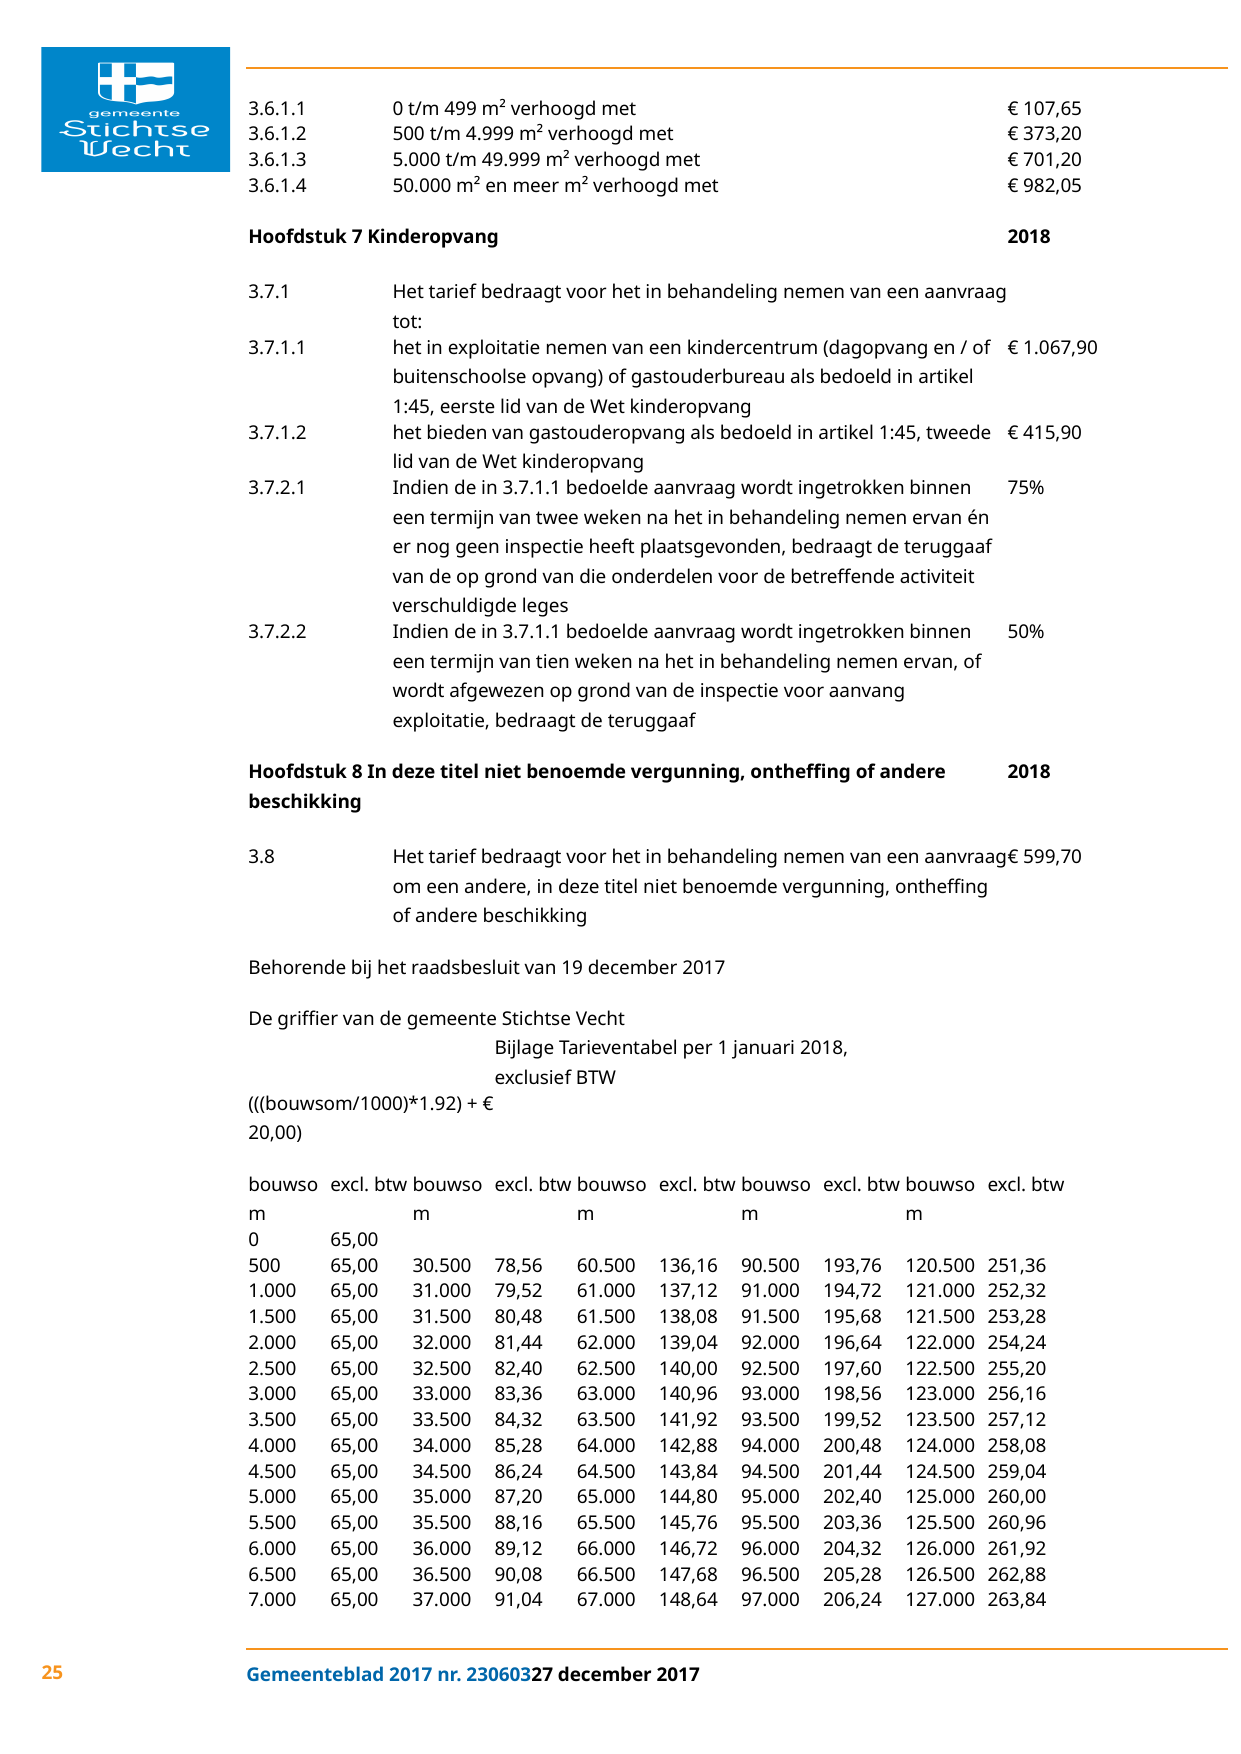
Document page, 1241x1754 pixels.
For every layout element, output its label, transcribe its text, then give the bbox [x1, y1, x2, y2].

table_cell 35.500 [412, 1509, 494, 1535]
table_cell 3.500 [248, 1406, 330, 1432]
table_cell [823, 1145, 905, 1171]
table_cell 140,96 [659, 1381, 741, 1406]
table_cell 67.000 [577, 1586, 659, 1612]
table_cell bouwsom [741, 1171, 823, 1226]
table_cell 122.000 [905, 1329, 987, 1355]
table_cell [248, 198, 392, 223]
table_header [412, 1035, 494, 1090]
table_cell 94.500 [741, 1458, 823, 1483]
table_cell [741, 1226, 823, 1252]
table_cell 65,00 [330, 1535, 412, 1561]
table_cell [248, 928, 392, 954]
table_cell 137,12 [659, 1278, 741, 1303]
table_cell 253,28 [987, 1304, 1069, 1329]
table_cell [248, 733, 392, 758]
table_cell 31.500 [412, 1304, 494, 1329]
table_cell € 1.067,90 [1007, 334, 1152, 419]
table_cell Hoofdstuk 7 Kinderopvang [248, 224, 1007, 279]
table_cell [987, 1145, 1069, 1171]
table_cell 121.500 [905, 1304, 987, 1329]
table_cell 60.500 [577, 1252, 659, 1278]
table_cell 66.000 [577, 1535, 659, 1561]
table_cell 33.000 [412, 1381, 494, 1406]
table_cell 6.500 [248, 1561, 330, 1586]
table_cell 122.500 [905, 1355, 987, 1381]
table_header [987, 1035, 1069, 1090]
table_cell 65,00 [330, 1509, 412, 1535]
table_cell 97.000 [741, 1586, 823, 1612]
table_cell excl. btw [494, 1171, 577, 1226]
table_cell 65,00 [330, 1586, 412, 1612]
table_cell 144,80 [659, 1484, 741, 1509]
table_cell € 373,20 [1007, 121, 1152, 146]
table_cell 261,92 [987, 1535, 1069, 1561]
table_cell 75% [1007, 474, 1152, 618]
table_cell [823, 1090, 905, 1145]
table_cell [392, 928, 1007, 954]
table_cell 256,16 [987, 1381, 1069, 1406]
table_cell 63.500 [577, 1406, 659, 1432]
table_cell 123.500 [905, 1406, 987, 1432]
table_cell 65,00 [330, 1432, 412, 1458]
table_cell 92.000 [741, 1329, 823, 1355]
table_cell 140,00 [659, 1355, 741, 1381]
table_cell [659, 1226, 741, 1252]
table_cell excl. btw [330, 1171, 412, 1226]
table_cell 37.000 [412, 1586, 494, 1612]
table_cell 89,12 [494, 1535, 577, 1561]
table_cell 64.000 [577, 1432, 659, 1458]
table_cell 126.000 [905, 1535, 987, 1561]
table_cell 36.500 [412, 1561, 494, 1586]
table_cell [494, 1090, 577, 1145]
table_cell 94.000 [741, 1432, 823, 1458]
table_cell 36.000 [412, 1535, 494, 1561]
table_cell 31.000 [412, 1278, 494, 1303]
table_cell € 107,65 [1007, 95, 1152, 121]
table_cell 3.6.1.1 [248, 95, 392, 121]
table_cell 96.500 [741, 1561, 823, 1586]
table_cell 5.500 [248, 1509, 330, 1535]
table_cell (((bouwsom/1000)*1.92) + € 20,00) [248, 1090, 494, 1145]
table_cell 65.500 [577, 1509, 659, 1535]
table_cell 30.500 [412, 1252, 494, 1278]
table_cell 65,00 [330, 1381, 412, 1406]
table_cell 1.500 [248, 1304, 330, 1329]
table_cell bouwsom [577, 1171, 659, 1226]
table_cell bouwsom [248, 1171, 330, 1226]
table_cell bouwsom [905, 1171, 987, 1226]
table_cell 7.000 [248, 1586, 330, 1612]
table_cell [659, 1145, 741, 1171]
picture [99, 63, 135, 101]
table_cell 194,72 [823, 1278, 905, 1303]
table_cell 90.500 [741, 1252, 823, 1278]
table_cell [494, 1226, 577, 1252]
table_cell 91.500 [741, 1304, 823, 1329]
table_cell 64.500 [577, 1458, 659, 1483]
table_cell [1069, 1304, 1152, 1329]
table_cell het bieden van gastouderopvang als bedoeld in artikel 1:45, tweede lid van de Wet kinderopvang [392, 419, 1007, 474]
table_cell Indien de in 3.7.1.1 bedoelde aanvraag wordt ingetrokken binnen een termijn van tien weken na het in behandeling nemen ervan, of wordt afgewezen op grond van de inspectie voor aanvang exploitatie, bedraagt de teruggaaf [392, 618, 1007, 733]
table_cell 32.500 [412, 1355, 494, 1381]
table_cell 141,92 [659, 1406, 741, 1432]
table_cell 65,00 [330, 1484, 412, 1509]
table_cell [248, 980, 392, 1006]
table_cell [1069, 1432, 1152, 1458]
table_cell 92.500 [741, 1355, 823, 1381]
table_header [330, 1035, 412, 1090]
table_cell [577, 1145, 659, 1171]
table_cell € 982,05 [1007, 172, 1152, 198]
table_cell [1069, 1535, 1152, 1561]
table_cell [412, 1145, 494, 1171]
table_cell [741, 1145, 823, 1171]
table_cell 205,28 [823, 1561, 905, 1586]
table_cell 3.000 [248, 1381, 330, 1406]
table_cell [1069, 1381, 1152, 1406]
table_cell [494, 1145, 577, 1171]
table_cell 82,40 [494, 1355, 577, 1381]
table_cell [1007, 198, 1152, 223]
table_cell 32.000 [412, 1329, 494, 1355]
table_cell 255,20 [987, 1355, 1069, 1381]
table_cell 258,08 [987, 1432, 1069, 1458]
table_cell [1069, 1355, 1152, 1381]
table_cell 145,76 [659, 1509, 741, 1535]
table_cell 195,68 [823, 1304, 905, 1329]
table_cell 3.6.1.4 [248, 172, 392, 198]
table_cell 79,52 [494, 1278, 577, 1303]
table_cell 124.500 [905, 1458, 987, 1483]
table_cell 127.000 [905, 1586, 987, 1612]
table_cell 65,00 [330, 1252, 412, 1278]
table_cell [1069, 1278, 1152, 1303]
table_cell 142,88 [659, 1432, 741, 1458]
table_cell Het tarief bedraagt voor het in behandeling nemen van een aanvraag om een andere, in deze titel niet benoemde vergunning, ontheffing of andere beschikking [392, 844, 1007, 928]
table_cell 126.500 [905, 1561, 987, 1586]
table_cell 95.500 [741, 1509, 823, 1535]
table_header [248, 1035, 330, 1090]
table_cell 124.000 [905, 1432, 987, 1458]
table_cell € 701,20 [1007, 146, 1152, 172]
table_cell 91.000 [741, 1278, 823, 1303]
table_cell 138,08 [659, 1304, 741, 1329]
table_cell [987, 1226, 1069, 1252]
table_cell 62.000 [577, 1329, 659, 1355]
table_cell [577, 1226, 659, 1252]
table_cell De griffier van de gemeente Stichtse Vecht [248, 1006, 1007, 1031]
table_cell 93.000 [741, 1381, 823, 1406]
table_cell 34.000 [412, 1432, 494, 1458]
table_cell [1069, 1509, 1152, 1535]
table_cell 65,00 [330, 1458, 412, 1483]
table_cell 260,00 [987, 1484, 1069, 1509]
table_cell 83,36 [494, 1381, 577, 1406]
table_cell 136,16 [659, 1252, 741, 1278]
table_cell 120.500 [905, 1252, 987, 1278]
table_cell 3.7.2.1 [248, 474, 392, 618]
table_cell 259,04 [987, 1458, 1069, 1483]
table_cell 5.000 [248, 1484, 330, 1509]
table_cell [741, 1090, 823, 1145]
table_cell [412, 1226, 494, 1252]
table_cell [1069, 1090, 1152, 1145]
table_cell het in exploitatie nemen van een kindercentrum (dagopvang en / of buitenschoolse opvang) of gastouderbureau als bedoeld in artikel 1:45, eerste lid van de Wet kinderopvang [392, 334, 1007, 419]
table_cell [248, 1145, 330, 1171]
table_cell 5.000 t/m 49.999 m² verhoogd met [392, 146, 1007, 172]
table_cell [905, 1090, 987, 1145]
table_cell 65,00 [330, 1329, 412, 1355]
table_cell 3.7.1.1 [248, 334, 392, 419]
table_cell Indien de in 3.7.1.1 bedoelde aanvraag wordt ingetrokken binnen een termijn van twee weken na het in behandeling nemen ervan én er nog geen inspectie heeft plaatsgevonden, bedraagt de teruggaaf van de op grond van die onderdelen voor de betreffende activiteit verschuldigde leges [392, 474, 1007, 618]
table_cell 206,24 [823, 1586, 905, 1612]
table_cell 3.6.1.2 [248, 121, 392, 146]
table_cell 2018 [1007, 224, 1152, 279]
table_cell [1069, 1145, 1152, 1171]
table_cell 96.000 [741, 1535, 823, 1561]
table_cell 95.000 [741, 1484, 823, 1509]
table_header Bijlage Tarieventabel per 1 januari 2018, exclusief BTW [494, 1035, 905, 1090]
table_cell 198,56 [823, 1381, 905, 1406]
table_cell [1069, 1406, 1152, 1432]
table_cell 199,52 [823, 1406, 905, 1432]
table_cell 125.500 [905, 1509, 987, 1535]
table_cell 3.6.1.3 [248, 146, 392, 172]
table_cell 4.000 [248, 1432, 330, 1458]
table_cell 87,20 [494, 1484, 577, 1509]
table_cell 88,16 [494, 1509, 577, 1535]
table_cell 65,00 [330, 1355, 412, 1381]
table_cell 196,64 [823, 1329, 905, 1355]
table_cell 85,28 [494, 1432, 577, 1458]
table_cell 65,00 [330, 1406, 412, 1432]
table_cell [1069, 1252, 1152, 1278]
table_cell 201,44 [823, 1458, 905, 1483]
table_cell 197,60 [823, 1355, 905, 1381]
table_cell [330, 1145, 412, 1171]
table_cell 2018 [1007, 759, 1152, 843]
table_cell [1069, 1329, 1152, 1355]
table_cell 65.000 [577, 1484, 659, 1509]
table_cell [823, 1226, 905, 1252]
table_cell 203,36 [823, 1509, 905, 1535]
table_cell 3.7.1.2 [248, 419, 392, 474]
table_cell 3.7.2.2 [248, 618, 392, 733]
table_cell [1069, 1226, 1152, 1252]
table_cell 62.500 [577, 1355, 659, 1381]
table_cell 146,72 [659, 1535, 741, 1561]
table_cell [1007, 980, 1152, 1006]
table_cell [1007, 1006, 1152, 1031]
table_cell 500 [248, 1252, 330, 1278]
table_cell 35.000 [412, 1484, 494, 1509]
table_cell 139,04 [659, 1329, 741, 1355]
table_cell 4.500 [248, 1458, 330, 1483]
table_cell excl. btw [823, 1171, 905, 1226]
table_cell 121.000 [905, 1278, 987, 1303]
table_cell 263,84 [987, 1586, 1069, 1612]
table_cell 2.500 [248, 1355, 330, 1381]
table_cell 2.000 [248, 1329, 330, 1355]
table_cell 202,40 [823, 1484, 905, 1509]
table_cell [392, 733, 1007, 758]
table_cell [987, 1090, 1069, 1145]
table_cell 65,00 [330, 1278, 412, 1303]
table_cell 65,00 [330, 1226, 412, 1252]
table_cell 50.000 m² en meer m² verhoogd met [392, 172, 1007, 198]
table_cell [577, 1090, 659, 1145]
table_cell [1007, 954, 1152, 980]
table_cell [1069, 1458, 1152, 1483]
table_cell 251,36 [987, 1252, 1069, 1278]
table_header [1069, 1035, 1152, 1090]
table_cell 1.000 [248, 1278, 330, 1303]
table_header [905, 1035, 987, 1090]
table_cell bouwsom [412, 1171, 494, 1226]
table_cell [1069, 1561, 1152, 1586]
table_cell 91,04 [494, 1586, 577, 1612]
table_cell 90,08 [494, 1561, 577, 1586]
table_cell 61.500 [577, 1304, 659, 1329]
table_cell 0 t/m 499 m² verhoogd met [392, 95, 1007, 121]
table_cell 3.7.1 [248, 279, 392, 334]
table_cell 65,00 [330, 1304, 412, 1329]
table_cell 200,48 [823, 1432, 905, 1458]
table_cell 50% [1007, 618, 1152, 733]
table_cell 0 [248, 1226, 330, 1252]
table_cell 143,84 [659, 1458, 741, 1483]
table_cell 61.000 [577, 1278, 659, 1303]
table_cell 33.500 [412, 1406, 494, 1432]
table_cell [1007, 279, 1152, 334]
table_cell 93.500 [741, 1406, 823, 1432]
table_cell 84,32 [494, 1406, 577, 1432]
table_cell 262,88 [987, 1561, 1069, 1586]
table_cell 193,76 [823, 1252, 905, 1278]
table_cell excl. btw [659, 1171, 741, 1226]
table_cell 81,44 [494, 1329, 577, 1355]
table_cell [905, 1145, 987, 1171]
table_cell 500 t/m 4.999 m² verhoogd met [392, 121, 1007, 146]
table_cell 260,96 [987, 1509, 1069, 1535]
table_cell Het tarief bedraagt voor het in behandeling nemen van een aanvraag tot: [392, 279, 1007, 334]
table_cell € 599,70 [1007, 844, 1152, 928]
table_cell 254,24 [987, 1329, 1069, 1355]
table_cell 3.8 [248, 844, 392, 928]
table_cell [392, 980, 1007, 1006]
table_cell Behorende bij het raadsbesluit van 19 december 2017 [248, 954, 1007, 980]
table_cell 6.000 [248, 1535, 330, 1561]
table_cell € 415,90 [1007, 419, 1152, 474]
picture [137, 63, 174, 103]
table_cell 34.500 [412, 1458, 494, 1483]
table_cell [1069, 1171, 1152, 1226]
table_cell 148,64 [659, 1586, 741, 1612]
table_cell [659, 1090, 741, 1145]
table_cell 125.000 [905, 1484, 987, 1509]
table_cell excl. btw [987, 1171, 1069, 1226]
table_cell 252,32 [987, 1278, 1069, 1303]
table_cell [392, 198, 1007, 223]
table_cell 257,12 [987, 1406, 1069, 1432]
table_cell 65,00 [330, 1561, 412, 1586]
table_cell 123.000 [905, 1381, 987, 1406]
table_cell 204,32 [823, 1535, 905, 1561]
table_cell 80,48 [494, 1304, 577, 1329]
table_cell [1007, 928, 1152, 954]
table_cell 86,24 [494, 1458, 577, 1483]
table_cell [1069, 1484, 1152, 1509]
table_cell [1007, 733, 1152, 758]
table_cell Hoofdstuk 8 In deze titel niet benoemde vergunning, ontheffing of andere beschikking [248, 759, 1007, 843]
table_cell 63.000 [577, 1381, 659, 1406]
table_cell [905, 1226, 987, 1252]
table_cell [1069, 1586, 1152, 1612]
table_cell 66.500 [577, 1561, 659, 1586]
table_cell 78,56 [494, 1252, 577, 1278]
table_cell 147,68 [659, 1561, 741, 1586]
